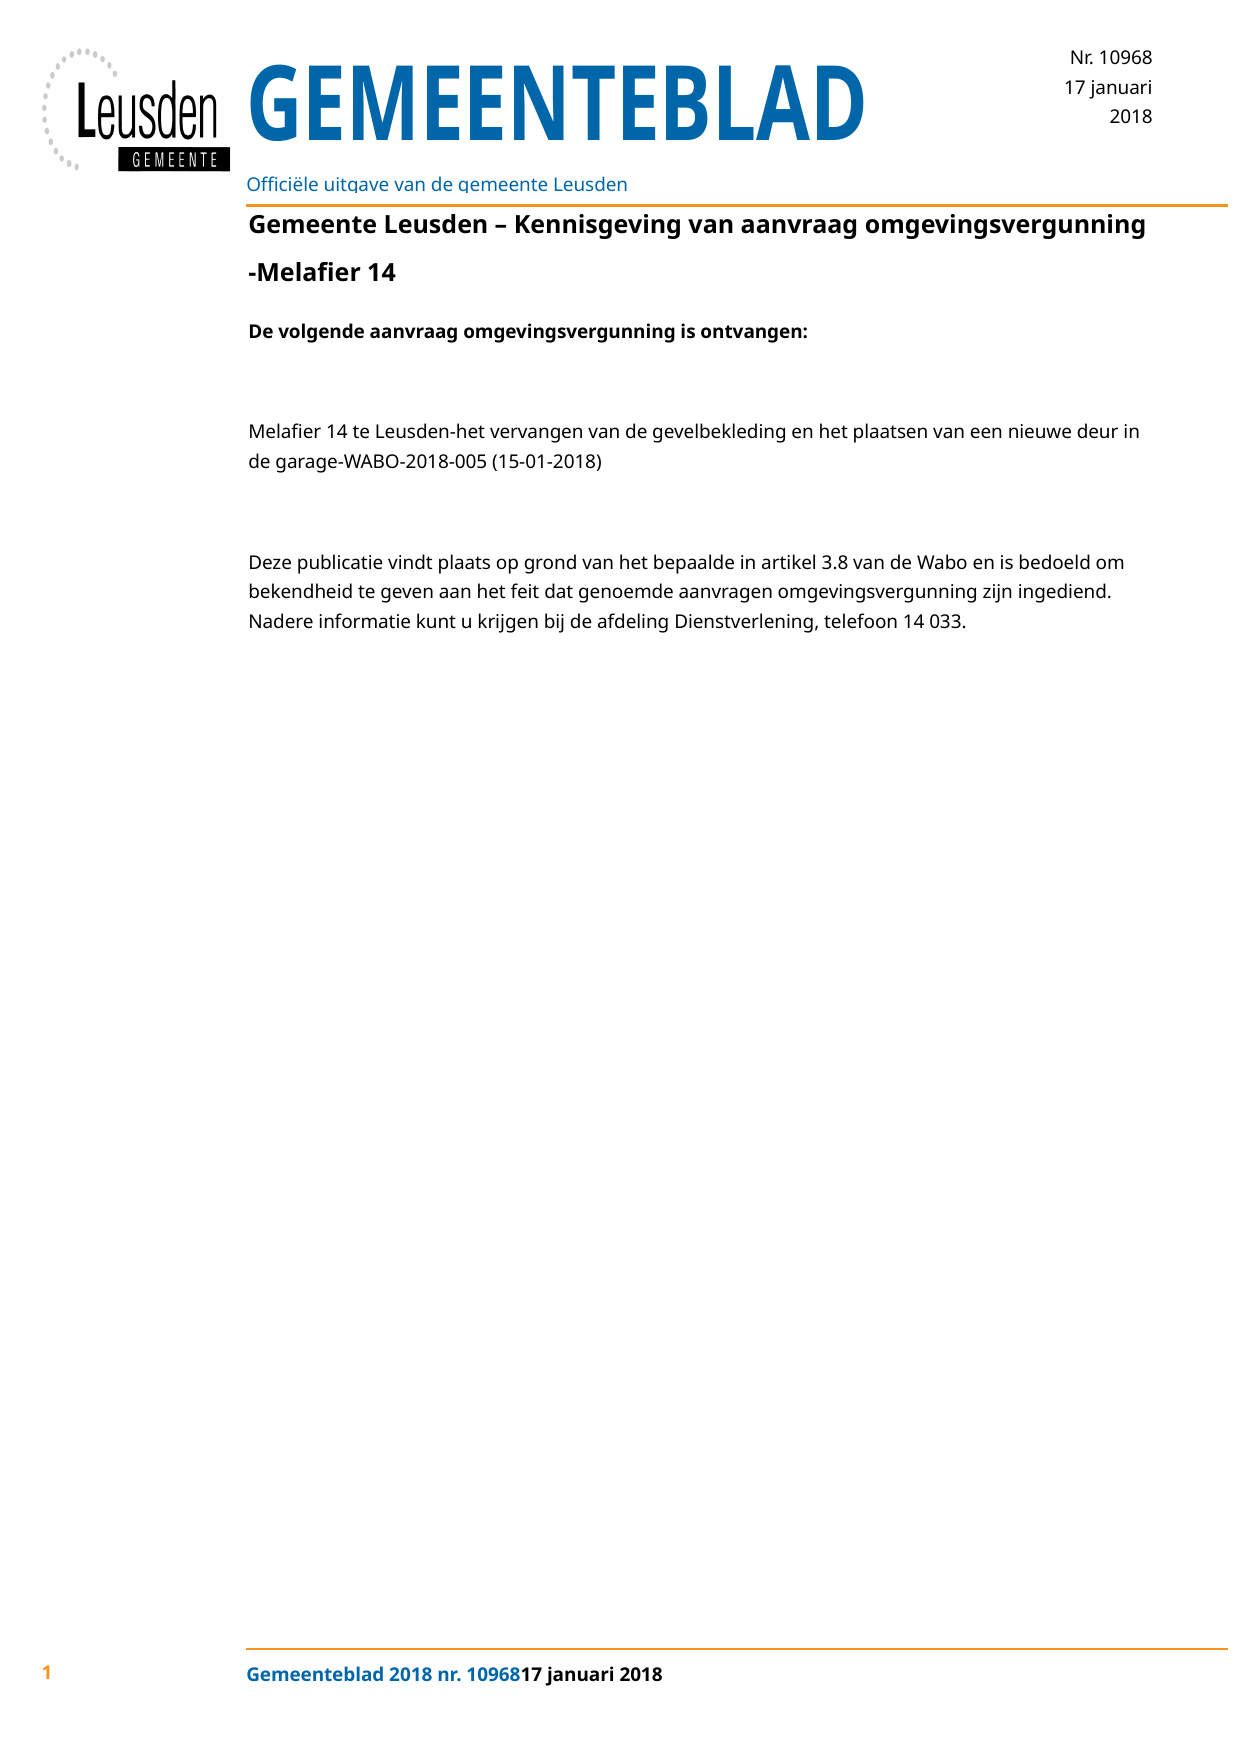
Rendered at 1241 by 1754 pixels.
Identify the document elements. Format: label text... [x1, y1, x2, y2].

text De volgende aanvraag omgevingsvergunning is ontvangen: [248, 318, 1152, 344]
picture [41, 47, 231, 172]
text Deze publicatie vindt plaats op grond van het bepaalde in artikel 3.8 van de Wabo en is bedoeld om bekendheid te geven aan het feit dat genoemde aanvragen omgevingsvergunning zijn ingediend. Nadere informatie kunt u krijgen bij de afdeling Dienstverlening, telefoon 14 033. [248, 549, 1152, 634]
text Gemeente Leusden – Kennisgeving van aanvraag omgevingsvergunning -Melafier 14 [248, 207, 1152, 288]
text Melafier 14 te Leusden-het vervangen van de gevelbekleding en het plaatsen van een nieuwe deur in de garage-WABO-2018-005 (15-01-2018) [248, 419, 1152, 474]
